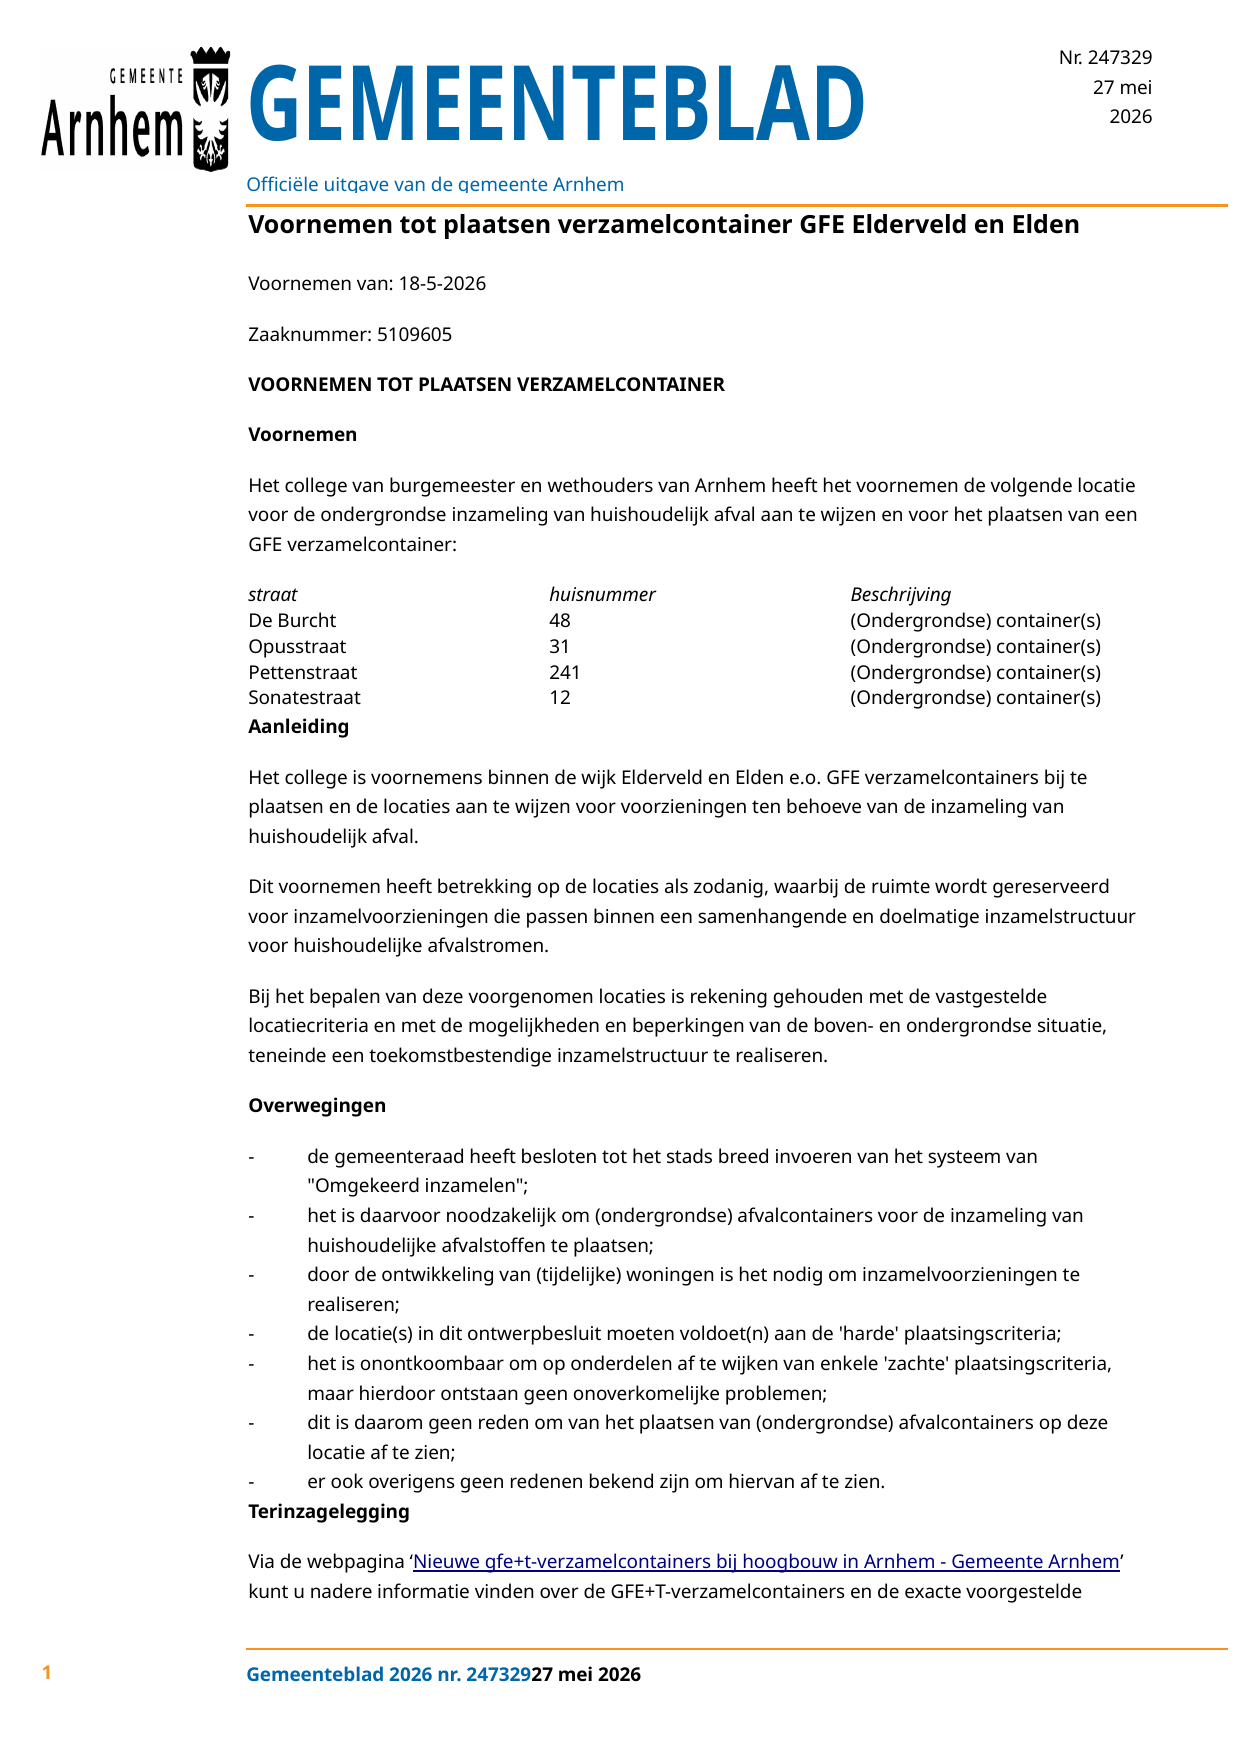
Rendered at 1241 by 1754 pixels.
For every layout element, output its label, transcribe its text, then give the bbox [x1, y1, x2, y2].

text Het college van burgemeester en wethouders van Arnhem heeft het voornemen de volgende locatie voor de ondergrondse inzameling van huishoudelijk afval aan te wijzen en voor het plaatsen van een GFE verzamelcontainer: [248, 472, 1152, 557]
table_cell 48 [549, 608, 850, 633]
table_cell De Burcht [248, 608, 549, 633]
table_cell 12 [549, 685, 850, 710]
table_header straat [248, 582, 549, 607]
table_cell Sonatestraat [248, 685, 549, 710]
table_cell (Ondergrondse) container(s) [850, 608, 1152, 633]
table_header Beschrijving [850, 582, 1152, 607]
text Terinzagelegging [248, 1498, 1152, 1524]
text Voornemen [248, 422, 1152, 447]
text VOORNEMEN TOT PLAATSEN VERZAMELCONTAINER [248, 371, 1152, 397]
list de gemeenteraad heeft besloten tot het stads breed invoeren van het systeem van "Omgekeerd inzamelen"; [248, 1143, 1152, 1198]
text Aanleiding [248, 713, 1152, 739]
list dit is daarom geen reden om van het plaatsen van (ondergrondse) afvalcontainers op deze locatie af te zien; [248, 1409, 1152, 1465]
table_cell (Ondergrondse) container(s) [850, 633, 1152, 659]
text Bij het bepalen van deze voorgenomen locaties is rekening gehouden met de vastgestelde locatiecriteria en met de mogelijkheden en beperkingen van de boven- en ondergrondse situatie, teneinde een toekomstbestendige inzamelstructuur te realiseren. [248, 983, 1152, 1068]
list het is daarvoor noodzakelijk om (ondergrondse) afvalcontainers voor de inzameling van huishoudelijke afvalstoffen te plaatsen; [248, 1202, 1152, 1258]
text Zaaknummer: 5109605 [248, 321, 1152, 346]
list door de ontwikkeling van (tijdelijke) woningen is het nodig om inzamelvoorzieningen te realiseren; [248, 1261, 1152, 1317]
table_cell Pettenstraat [248, 659, 549, 684]
table_cell 241 [549, 659, 850, 684]
text Het college is voornemens binnen de wijk Elderveld en Elden e.o. GFE verzamelcontainers bij te plaatsen en de locaties aan te wijzen voor voorzieningen ten behoeve van de inzameling van huishoudelijk afval. [248, 764, 1152, 849]
table_cell 31 [549, 633, 850, 659]
table_header huisnummer [549, 582, 850, 607]
table_cell Opusstraat [248, 633, 549, 659]
text Voornemen tot plaatsen verzamelcontainer GFE Elderveld en Elden [248, 207, 1152, 241]
table_cell (Ondergrondse) container(s) [850, 685, 1152, 710]
picture [41, 47, 231, 172]
table_cell (Ondergrondse) container(s) [850, 659, 1152, 684]
list de locatie(s) in dit ontwerpbesluit moeten voldoet(n) aan de 'harde' plaatsingscriteria; [248, 1321, 1152, 1346]
text Overwegingen [248, 1093, 1152, 1118]
list het is onontkoombaar om op onderdelen af te wijken van enkele 'zachte' plaatsingscriteria, maar hierdoor ontstaan geen onoverkomelijke problemen; [248, 1350, 1152, 1406]
list er ook overigens geen redenen bekend zijn om hiervan af te zien. [248, 1468, 1152, 1494]
text Dit voornemen heeft betrekking op de locaties als zodanig, waarbij de ruimte wordt gereserveerd voor inzamelvoorzieningen die passen binnen een samenhangende en doelmatige inzamelstructuur voor huishoudelijke afvalstromen. [248, 873, 1152, 958]
text Voornemen van: 18-5-2026 [248, 270, 1152, 296]
text Via de webpagina ‘Nieuwe gfe+t-verzamelcontainers bij hoogbouw in Arnhem - Gemeente Arnhem’ kunt u nadere informatie vinden over de GFE+T-verzamelcontainers en de exacte voorgestelde [248, 1548, 1152, 1604]
